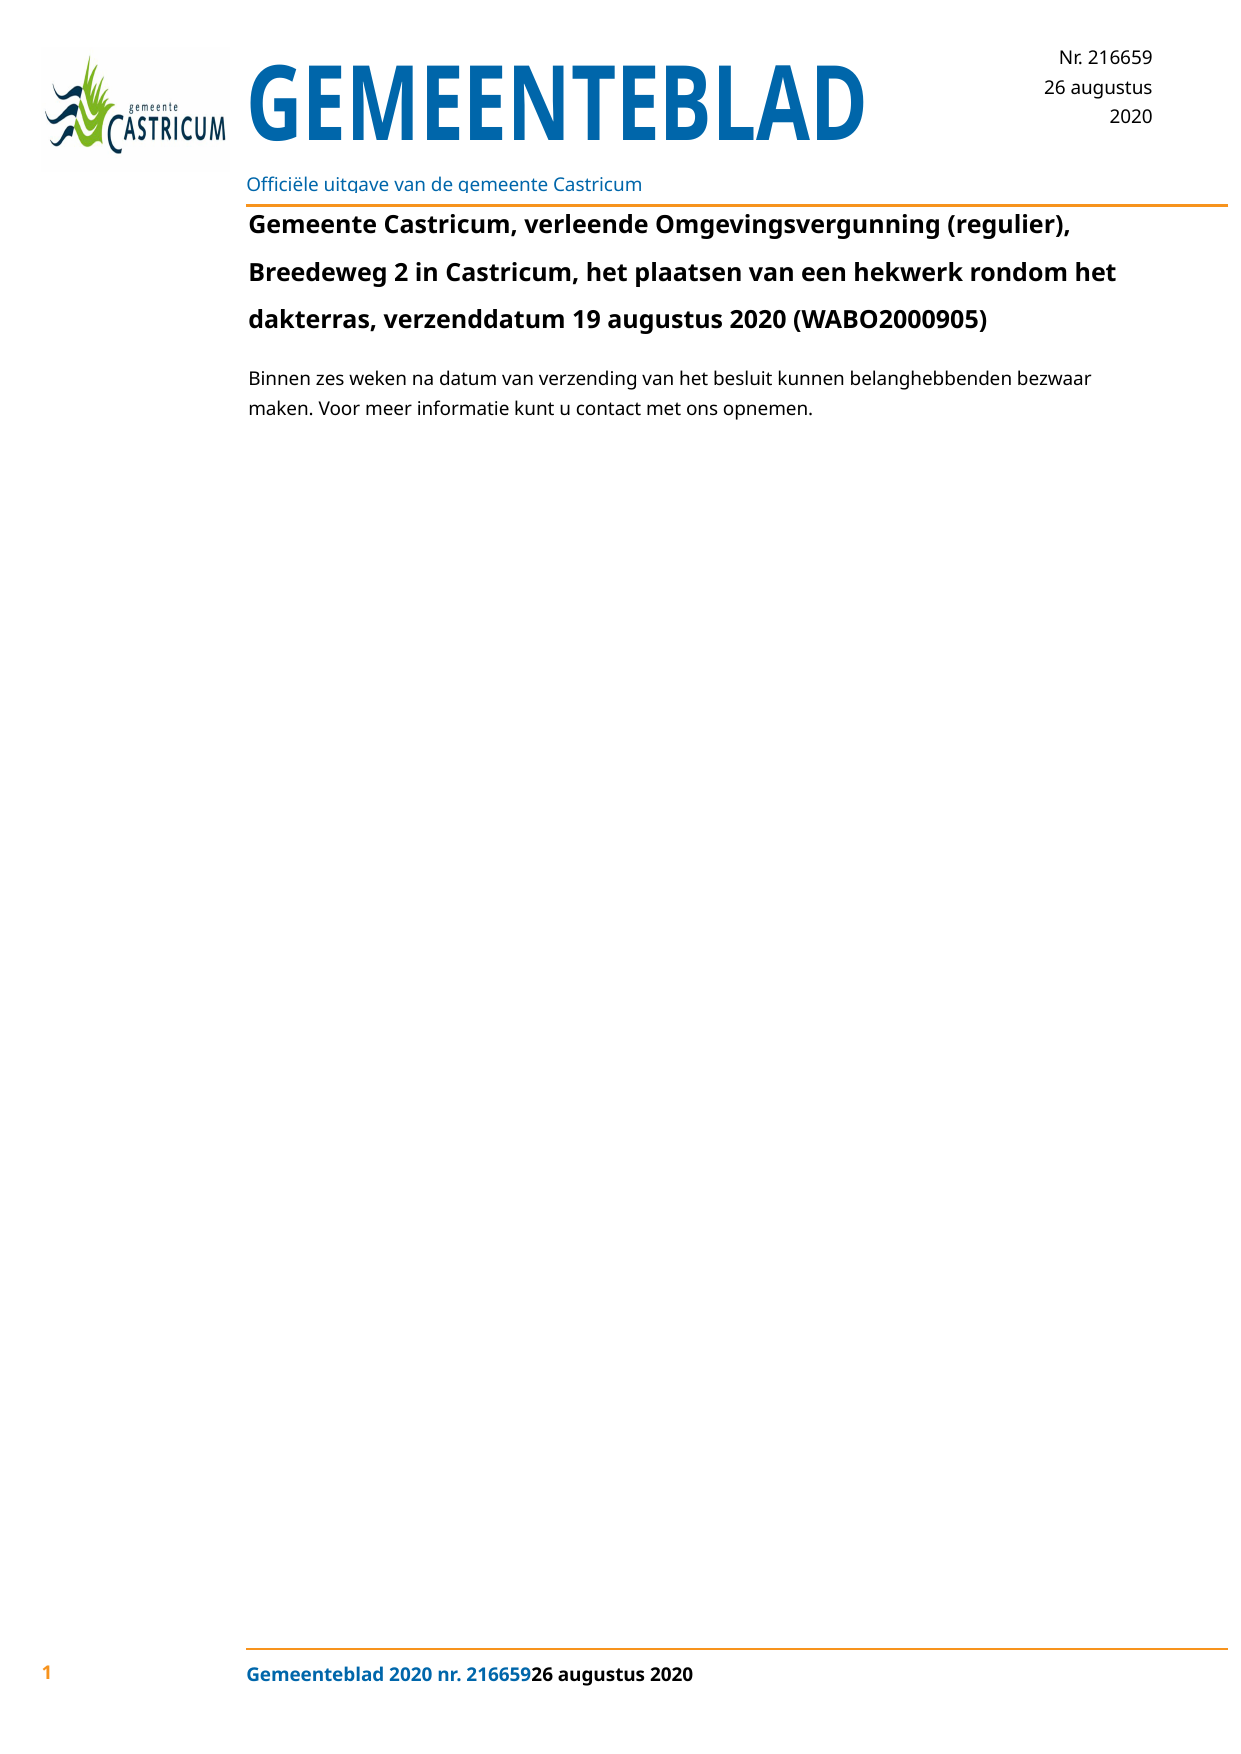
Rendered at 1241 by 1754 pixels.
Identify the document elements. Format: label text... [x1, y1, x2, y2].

text Binnen zes weken na datum van verzending van het besluit kunnen belanghebbenden bezwaar maken. Voor meer informatie kunt u contact met ons opnemen. [248, 366, 1152, 421]
text Gemeente Castricum, verleende Omgevingsvergunning (regulier), Breedeweg 2 in Castricum, het plaatsen van een hekwerk rondom het dakterras, verzenddatum 19 augustus 2020 (WABO2000905) [248, 207, 1152, 336]
picture [41, 47, 231, 172]
